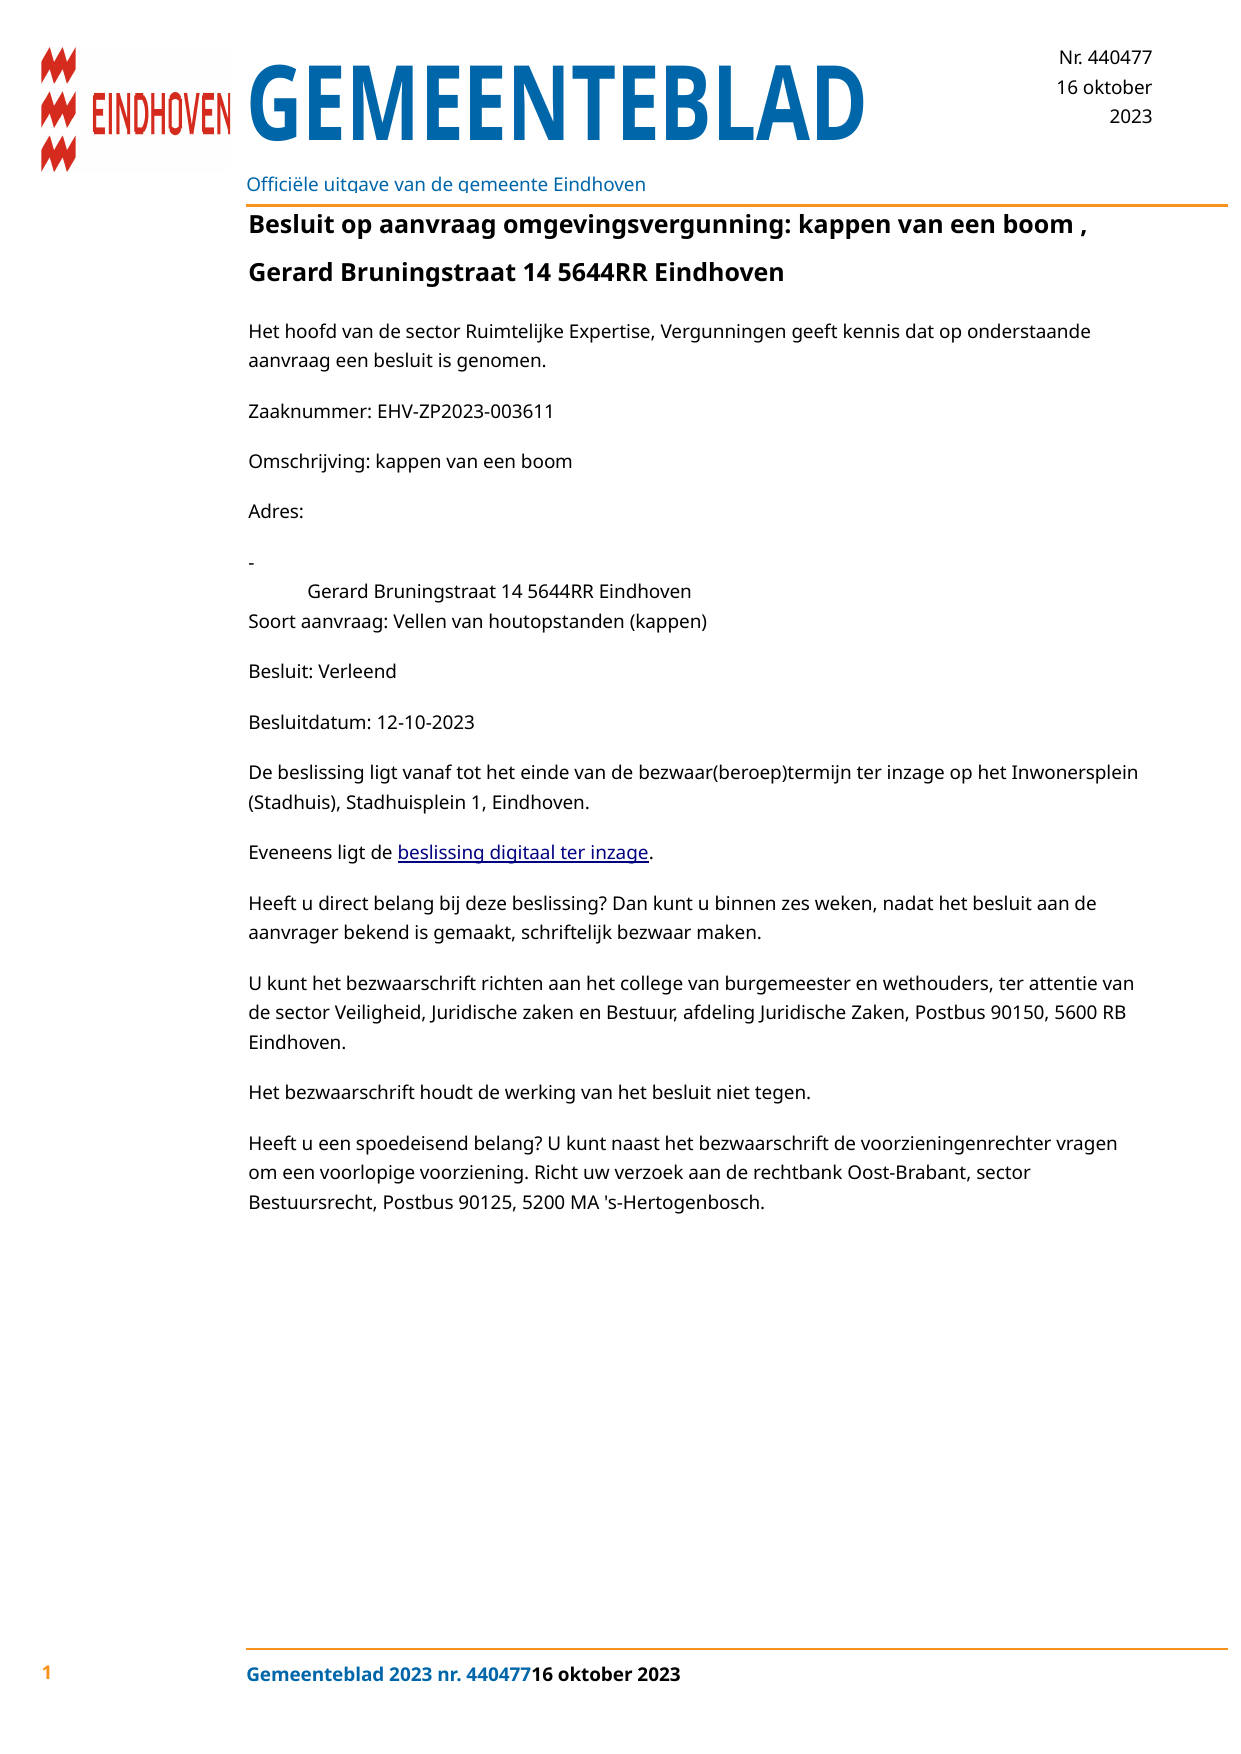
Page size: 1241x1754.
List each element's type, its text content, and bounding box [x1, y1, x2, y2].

text Adres: [248, 499, 1152, 524]
text Eveneens ligt de beslissing digitaal ter inzage. [248, 839, 1152, 865]
text Heeft u direct belang bij deze beslissing? Dan kunt u binnen zes weken, nadat het besluit aan de aanvrager bekend is gemaakt, schriftelijk bezwaar maken. [248, 890, 1152, 945]
text Het bezwaarschrift houdt de werking van het besluit niet tegen. [248, 1079, 1152, 1105]
picture [41, 47, 231, 172]
text Besluitdatum: 12-10-2023 [248, 709, 1152, 735]
text Soort aanvraag: Vellen van houtopstanden (kappen) [248, 608, 1152, 634]
text Besluit op aanvraag omgevingsvergunning: kappen van een boom , Gerard Bruningstraat 14 5644RR Eindhoven [248, 207, 1152, 288]
text Zaaknummer: EHV-ZP2023-003611 [248, 398, 1152, 424]
text Heeft u een spoedeisend belang? U kunt naast het bezwaarschrift de voorzieningenrechter vragen om een voorlopige voorziening. Richt uw verzoek aan de rechtbank Oost-Brabant, sector Bestuursrecht, Postbus 90125, 5200 MA 's-Hertogenbosch. [248, 1130, 1152, 1215]
text De beslissing ligt vanaf tot het einde van de bezwaar(beroep)termijn ter inzage op het Inwonersplein (Stadhuis), Stadhuisplein 1, Eindhoven. [248, 759, 1152, 815]
text U kunt het bezwaarschrift richten aan het college van burgemeester en wethouders, ter attentie van de sector Veiligheid, Juridische zaken en Bestuur, afdeling Juridische Zaken, Postbus 90150, 5600 RB Eindhoven. [248, 970, 1152, 1055]
list Gerard Bruningstraat 14 5644RR Eindhoven [248, 579, 1152, 604]
text Omschrijving: kappen van een boom [248, 448, 1152, 474]
text Het hoofd van de sector Ruimtelijke Expertise, Vergunningen geeft kennis dat op onderstaande aanvraag een besluit is genomen. [248, 318, 1152, 373]
text Besluit: Verleend [248, 659, 1152, 684]
